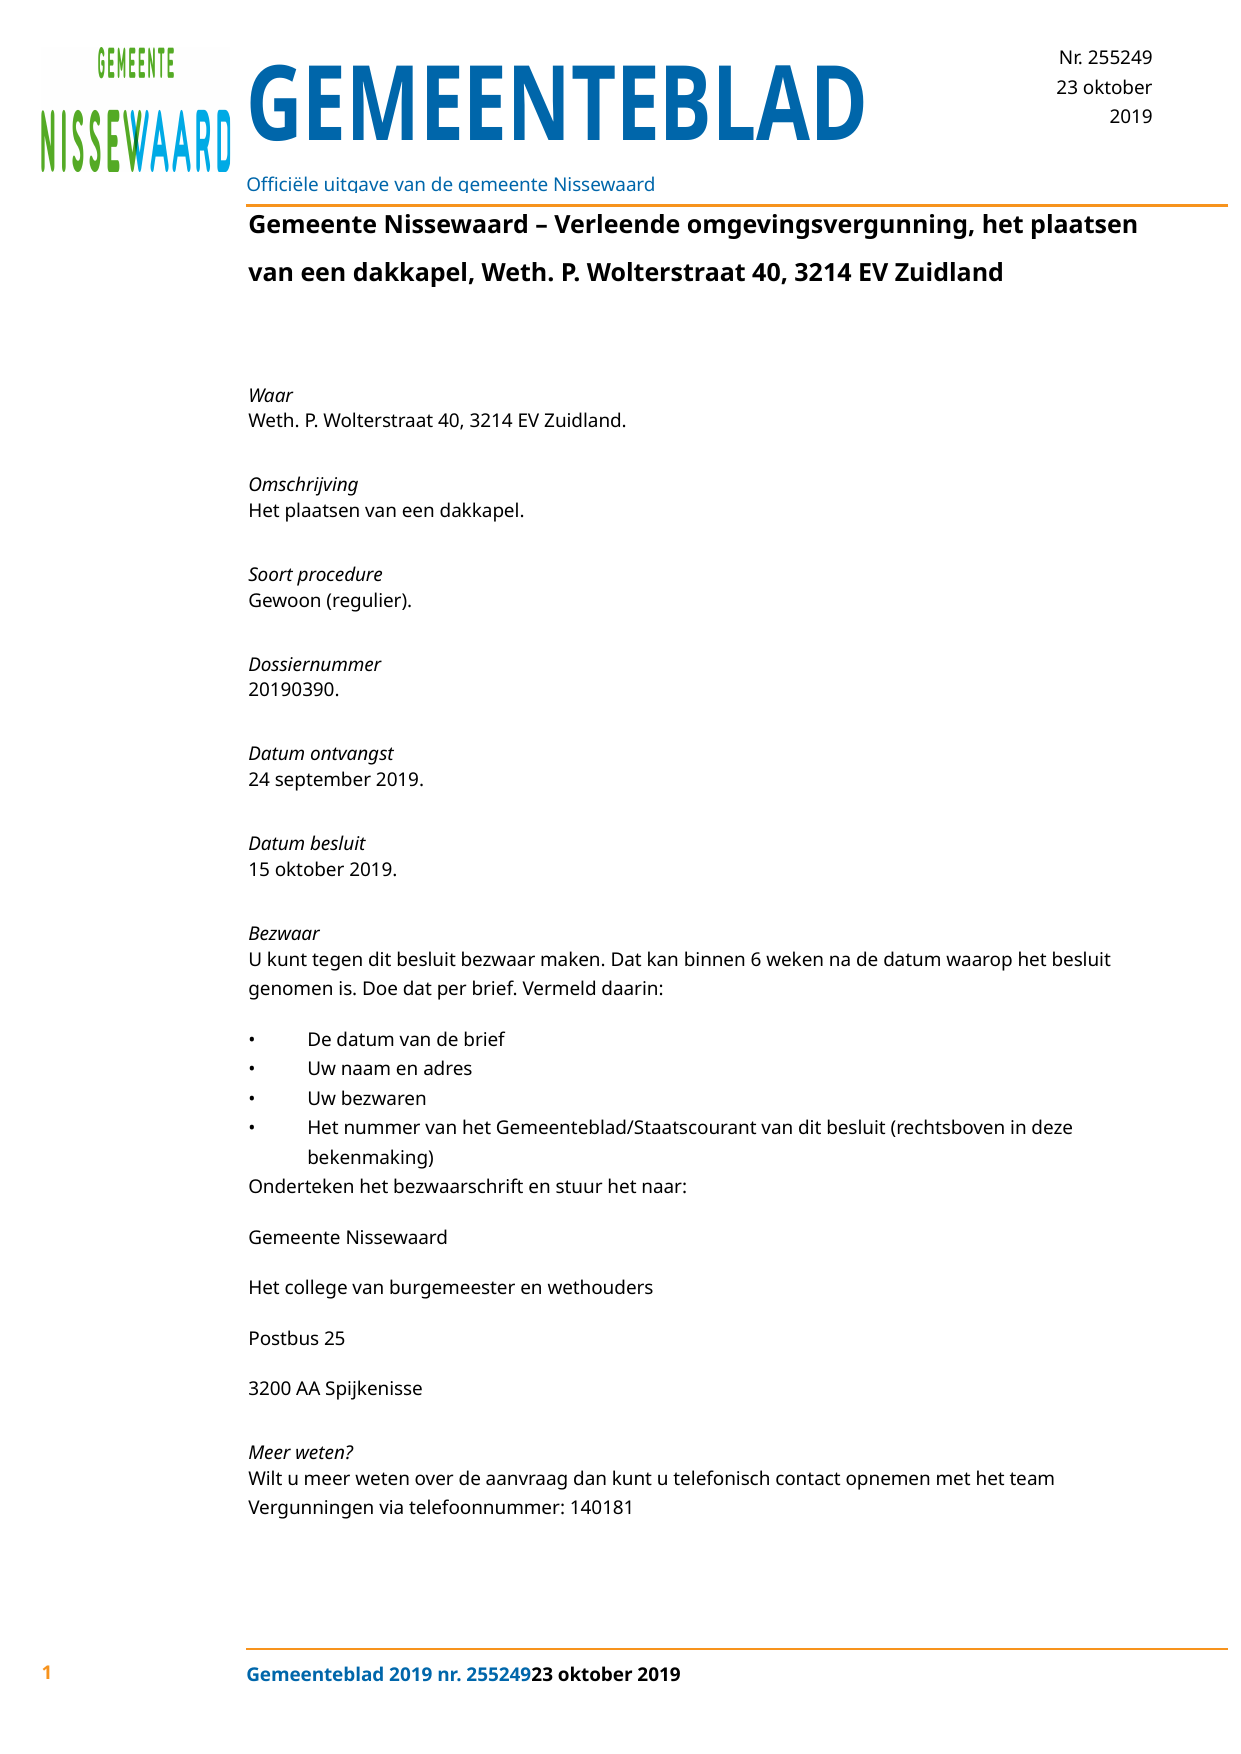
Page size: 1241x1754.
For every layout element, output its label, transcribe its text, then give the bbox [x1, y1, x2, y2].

list Uw bezwaren [248, 1085, 1152, 1111]
picture [154, 157, 165, 172]
list Het nummer van het Gemeenteblad/Staatscourant van dit besluit (rechtsboven in deze bekenmaking) [248, 1114, 1152, 1170]
picture [201, 122, 206, 138]
text 20190390. [248, 677, 1152, 702]
text 15 oktober 2019. [248, 856, 1152, 882]
picture [41, 47, 231, 172]
text Wilt u meer weten over de aanvraag dan kunt u telefonisch contact opnemen met het team Vergunningen via telefoonnummer: 140181 [248, 1465, 1152, 1520]
list Uw naam en adres [248, 1055, 1152, 1081]
text Datum besluit [248, 830, 1152, 856]
text Soort procedure [248, 561, 1152, 587]
text 3200 AA Spijkenisse [248, 1375, 1152, 1401]
text Bezwaar [248, 920, 1152, 946]
text Gemeente Nissewaard – Verleende omgevingsvergunning, het plaatsen van een dakkapel, Weth. P. Wolterstraat 40, 3214 EV Zuidland [248, 207, 1152, 288]
picture [176, 157, 187, 172]
text Omschrijving [248, 472, 1152, 497]
text Dossiernummer [248, 651, 1152, 677]
text Datum ontvangst [248, 741, 1152, 766]
picture [222, 122, 227, 160]
picture [200, 151, 206, 172]
text Gemeente Nissewaard [248, 1224, 1152, 1250]
text Gewoon (regulier). [248, 587, 1152, 613]
text Waar [248, 382, 1152, 408]
text Het college van burgemeester en wethouders [248, 1274, 1152, 1300]
list De datum van de brief [248, 1026, 1152, 1051]
text 24 september 2019. [248, 766, 1152, 792]
text Het plaatsen van een dakkapel. [248, 497, 1152, 523]
text Postbus 25 [248, 1325, 1152, 1351]
text Meer weten? [248, 1439, 1152, 1465]
text U kunt tegen dit besluit bezwaar maken. Dat kan binnen 6 weken na de datum waarop het besluit genomen is. Doe dat per brief. Vermeld daarin: [248, 946, 1152, 1001]
text Onderteken het bezwaarschrift en stuur het naar: [248, 1174, 1152, 1199]
text Weth. P. Wolterstraat 40, 3214 EV Zuidland. [248, 408, 1152, 433]
